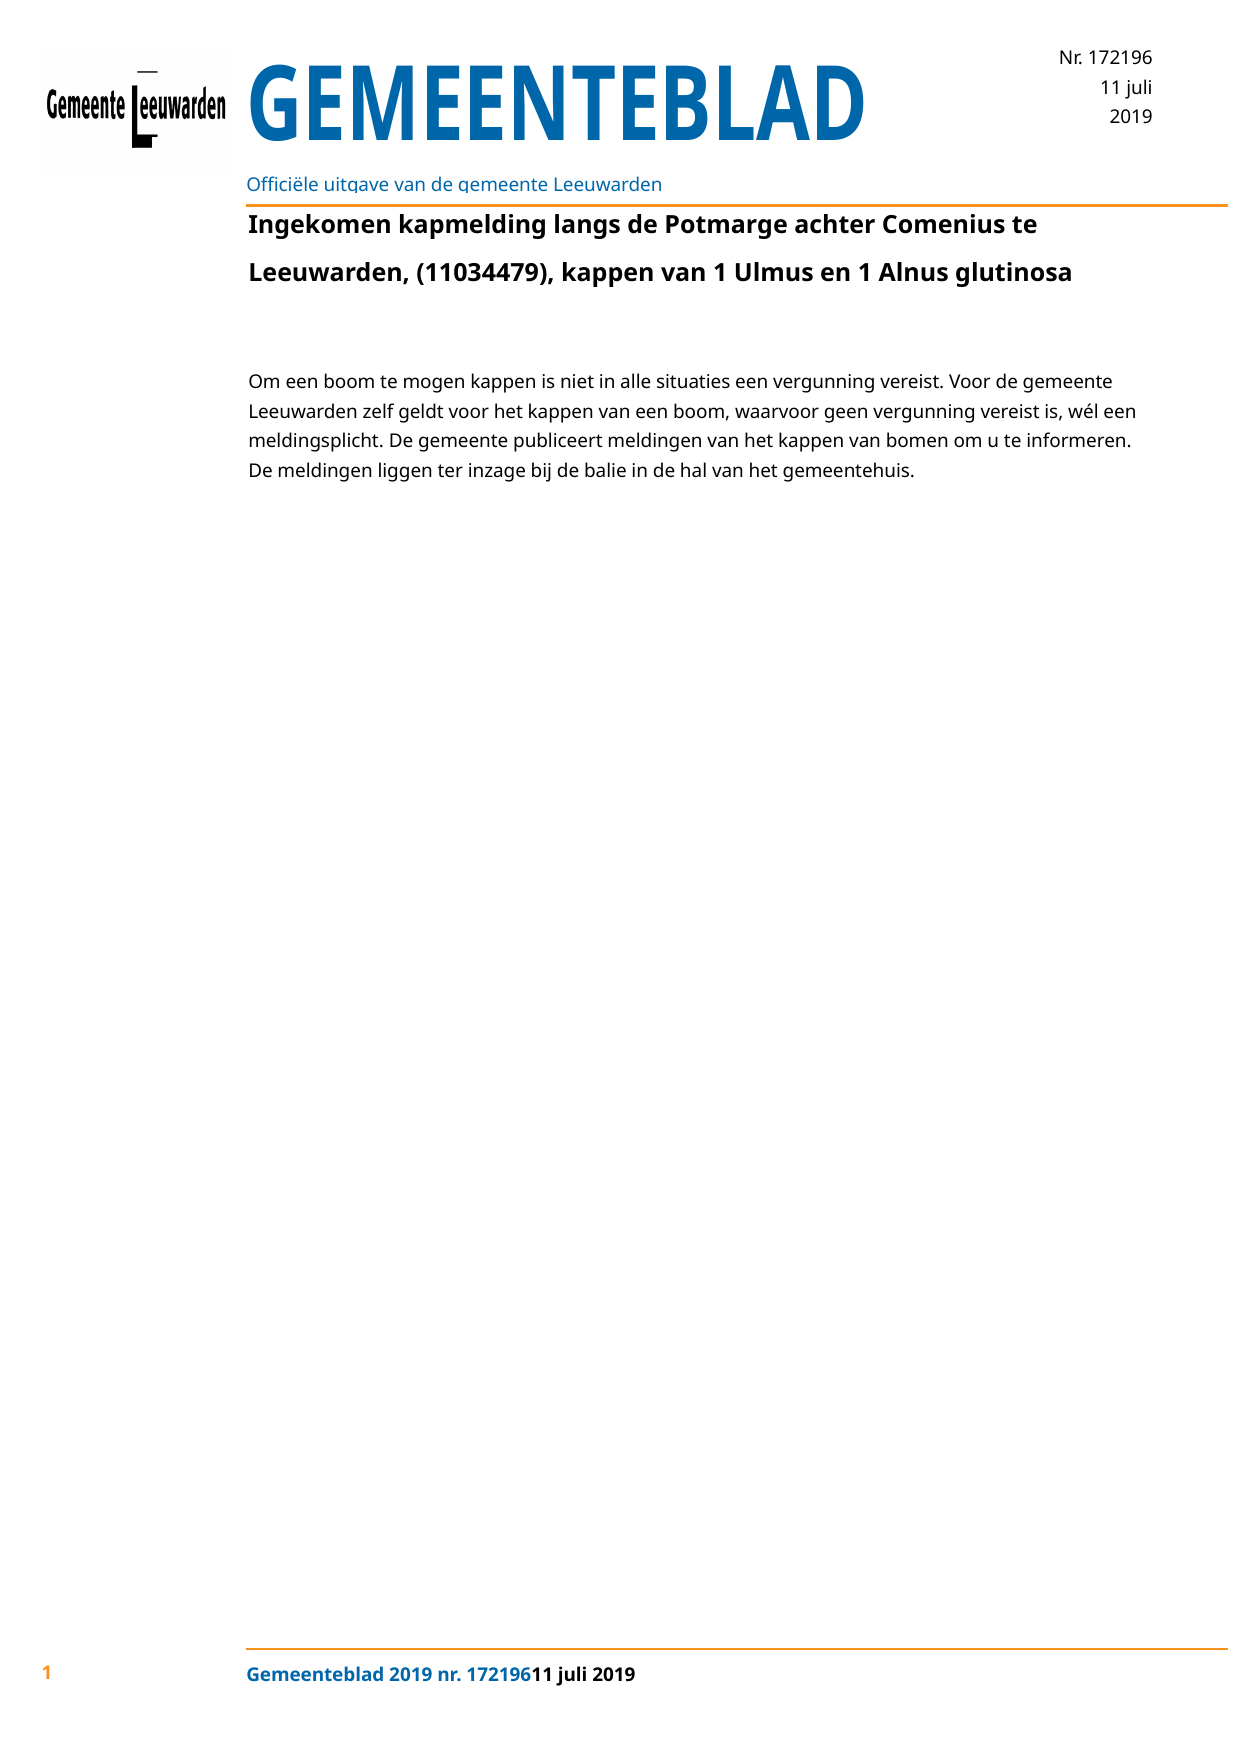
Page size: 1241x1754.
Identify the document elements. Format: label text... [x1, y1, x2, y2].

text Om een boom te mogen kappen is niet in alle situaties een vergunning vereist. Voor de gemeente Leeuwarden zelf geldt voor het kappen van een boom, waarvoor geen vergunning vereist is, wél een meldingsplicht. De gemeente publiceert meldingen van het kappen van bomen om u te informeren. De meldingen liggen ter inzage bij de balie in de hal van het gemeentehuis. [248, 368, 1152, 483]
text Ingekomen kapmelding langs de Potmarge achter Comenius te Leeuwarden, (11034479), kappen van 1 Ulmus en 1 Alnus glutinosa [248, 207, 1152, 288]
picture [41, 47, 231, 172]
